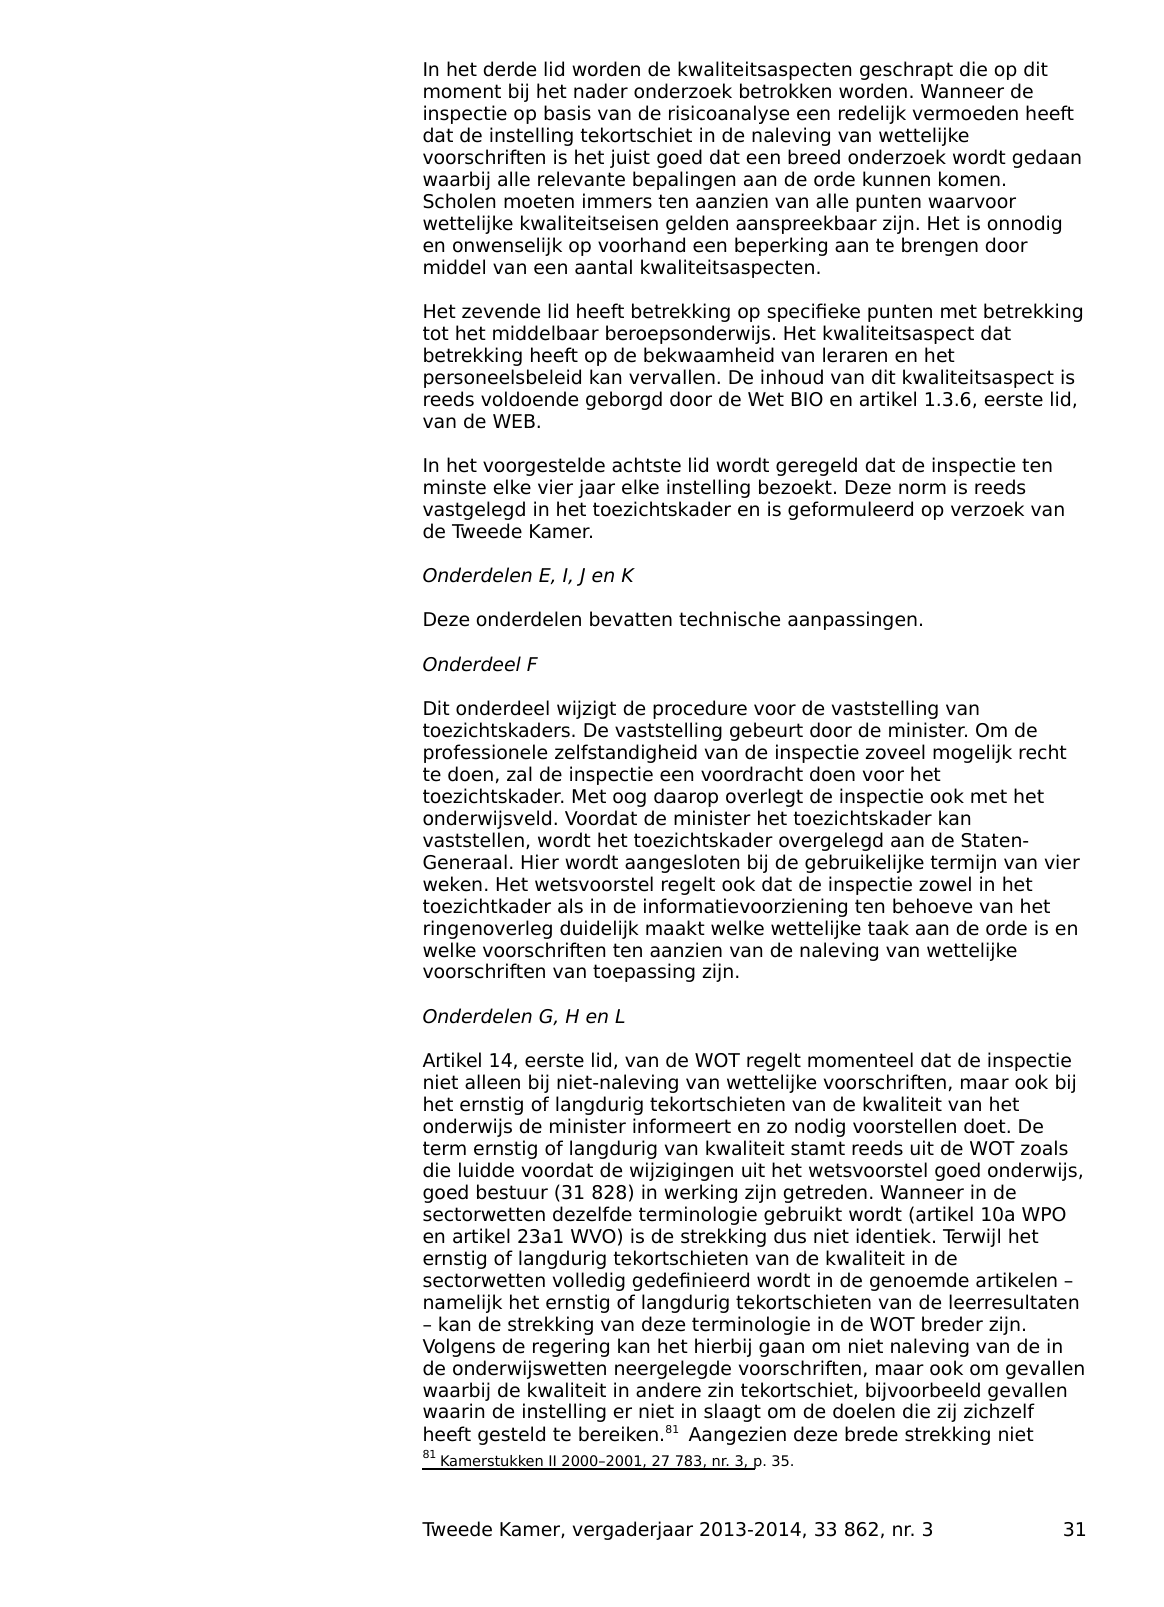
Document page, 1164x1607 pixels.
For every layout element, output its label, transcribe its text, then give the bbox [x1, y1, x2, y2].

text Artikel 14, eerste lid, van de WOT regelt momenteel dat de inspectie niet alleen bij niet-naleving van wettelijke voorschriften, maar ook bij het ernstig of langdurig tekortschieten van de kwaliteit van het onderwijs de minister informeert en zo nodig voorstellen doet. De term ernstig of langdurig van kwaliteit stamt reeds uit de WOT zoals die luidde voordat de wijzigingen uit het wetsvoorstel goed onderwijs, goed bestuur (31 828) in werking zijn getreden. Wanneer in de sectorwetten dezelfde terminologie gebruikt wordt (artikel 10a WPO en artikel 23a1 WVO) is de strekking dus niet identiek. Terwijl het ernstig of langdurig tekortschieten van de kwaliteit in de sectorwetten volledig gedefinieerd wordt in de genoemde artikelen – namelijk het ernstig of langdurig tekortschieten van de leerresultaten – kan de strekking van deze terminologie in de WOT breder zijn. Volgens de regering kan het hierbij gaan om niet naleving van de in de onderwijswetten neergelegde voorschriften, maar ook om gevallen waarbij de kwaliteit in andere zin tekortschiet, bijvoorbeeld gevallen waarin de instelling er niet in slaagt om de doelen die zij zichzelf heeft gesteld te bereiken. Aangezien deze brede strekking niet [422, 1050, 1087, 1445]
text In het derde lid worden de kwaliteitsaspecten geschrapt die op dit moment bij het nader onderzoek betrokken worden. Wanneer de inspectie op basis van de risicoanalyse een redelijk vermoeden heeft dat de instelling tekortschiet in de naleving van wettelijke voorschriften is het juist goed dat een breed onderzoek wordt gedaan waarbij alle relevante bepalingen aan de orde kunnen komen. Scholen moeten immers ten aanzien van alle punten waarvoor wettelijke kwaliteitseisen gelden aanspreekbaar zijn. Het is onnodig en onwenselijk op voorhand een beperking aan te brengen door middel van een aantal kwaliteitsaspecten. [422, 59, 1087, 279]
text In het voorgestelde achtste lid wordt geregeld dat de inspectie ten minste elke vier jaar elke instelling bezoekt. Deze norm is reeds vastgelegd in het toezichtskader en is geformuleerd op verzoek van de Tweede Kamer. [422, 455, 1087, 543]
text Het zevende lid heeft betrekking op specifieke punten met betrekking tot het middelbaar beroepsonderwijs. Het kwaliteitsaspect dat betrekking heeft op de bekwaamheid van leraren en het personeelsbeleid kan vervallen. De inhoud van dit kwaliteitsaspect is reeds voldoende geborgd door de Wet BIO en artikel 1.3.6, eerste lid, van de WEB. [422, 301, 1087, 433]
subtitle Onderdeel F [422, 653, 1087, 676]
text Kamerstukken II 2000–2001, 27 783, nr. 3, p. 35. [422, 1448, 1087, 1470]
text Dit onderdeel wijzigt de procedure voor de vaststelling van toezichtskaders. De vaststelling gebeurt door de minister. Om de professionele zelfstandigheid van de inspectie zoveel mogelijk recht te doen, zal de inspectie een voordracht doen voor het toezichtskader. Met oog daarop overlegt de inspectie ook met het onderwijsveld. Voordat de minister het toezichtskader kan vaststellen, wordt het toezichtskader overgelegd aan de Staten-Generaal. Hier wordt aangesloten bij de gebruikelijke termijn van vier weken. Het wetsvoorstel regelt ook dat de inspectie zowel in het toezichtkader als in de informatievoorziening ten behoeve van het ringenoverleg duidelijk maakt welke wettelijke taak aan de orde is en welke voorschriften ten aanzien van de naleving van wettelijke voorschriften van toepassing zijn. [422, 698, 1087, 983]
text Deze onderdelen bevatten technische aanpassingen. [422, 609, 1087, 631]
subtitle Onderdelen G, H en L [422, 1006, 1087, 1028]
subtitle Onderdelen E, I, J en K [422, 565, 1087, 587]
